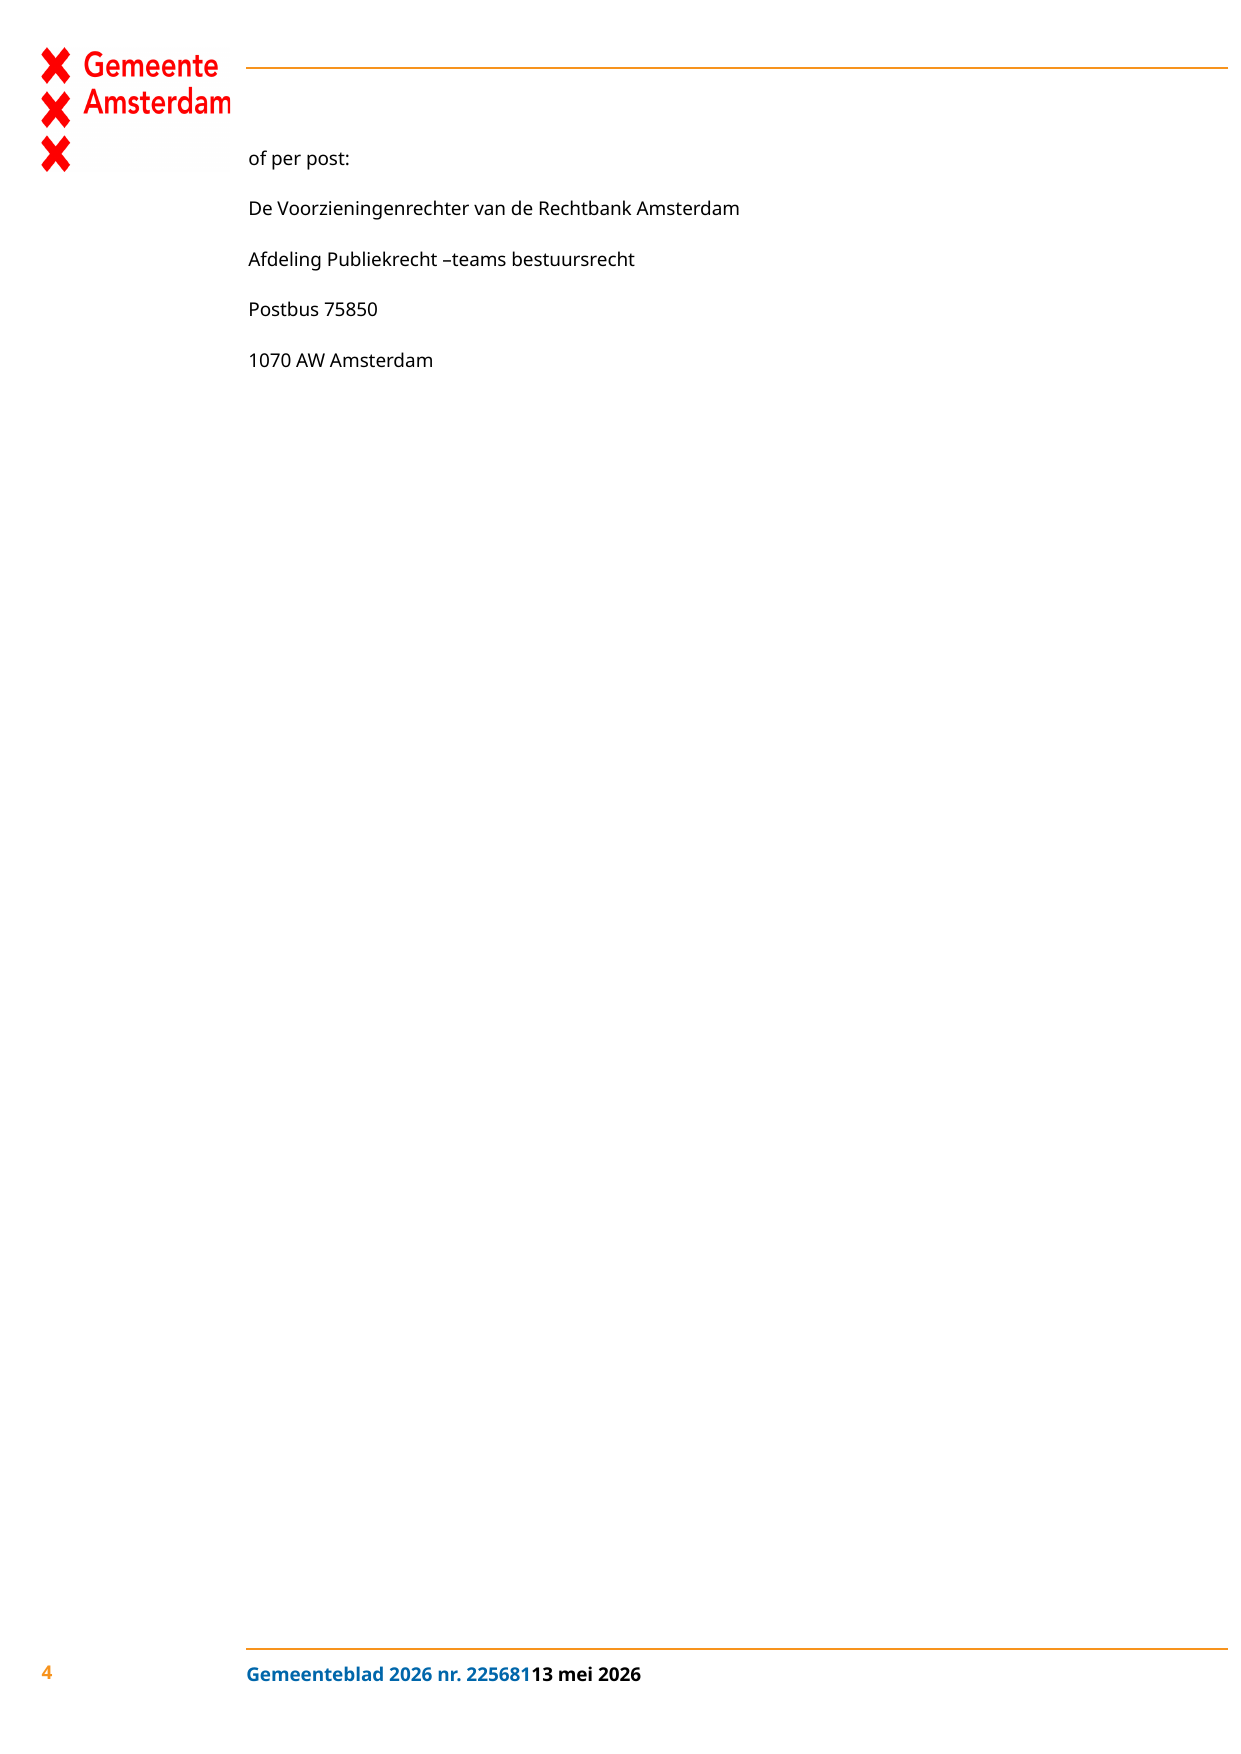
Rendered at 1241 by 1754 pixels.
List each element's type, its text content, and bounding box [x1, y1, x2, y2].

text 1070 AW Amsterdam [248, 347, 1152, 373]
text De Voorzieningenrechter van de Rechtbank Amsterdam [248, 196, 1152, 221]
text Postbus 75850 [248, 296, 1152, 322]
text Afdeling Publiekrecht –teams bestuursrecht [248, 246, 1152, 272]
text of per post: [248, 145, 1152, 171]
picture [41, 47, 231, 172]
